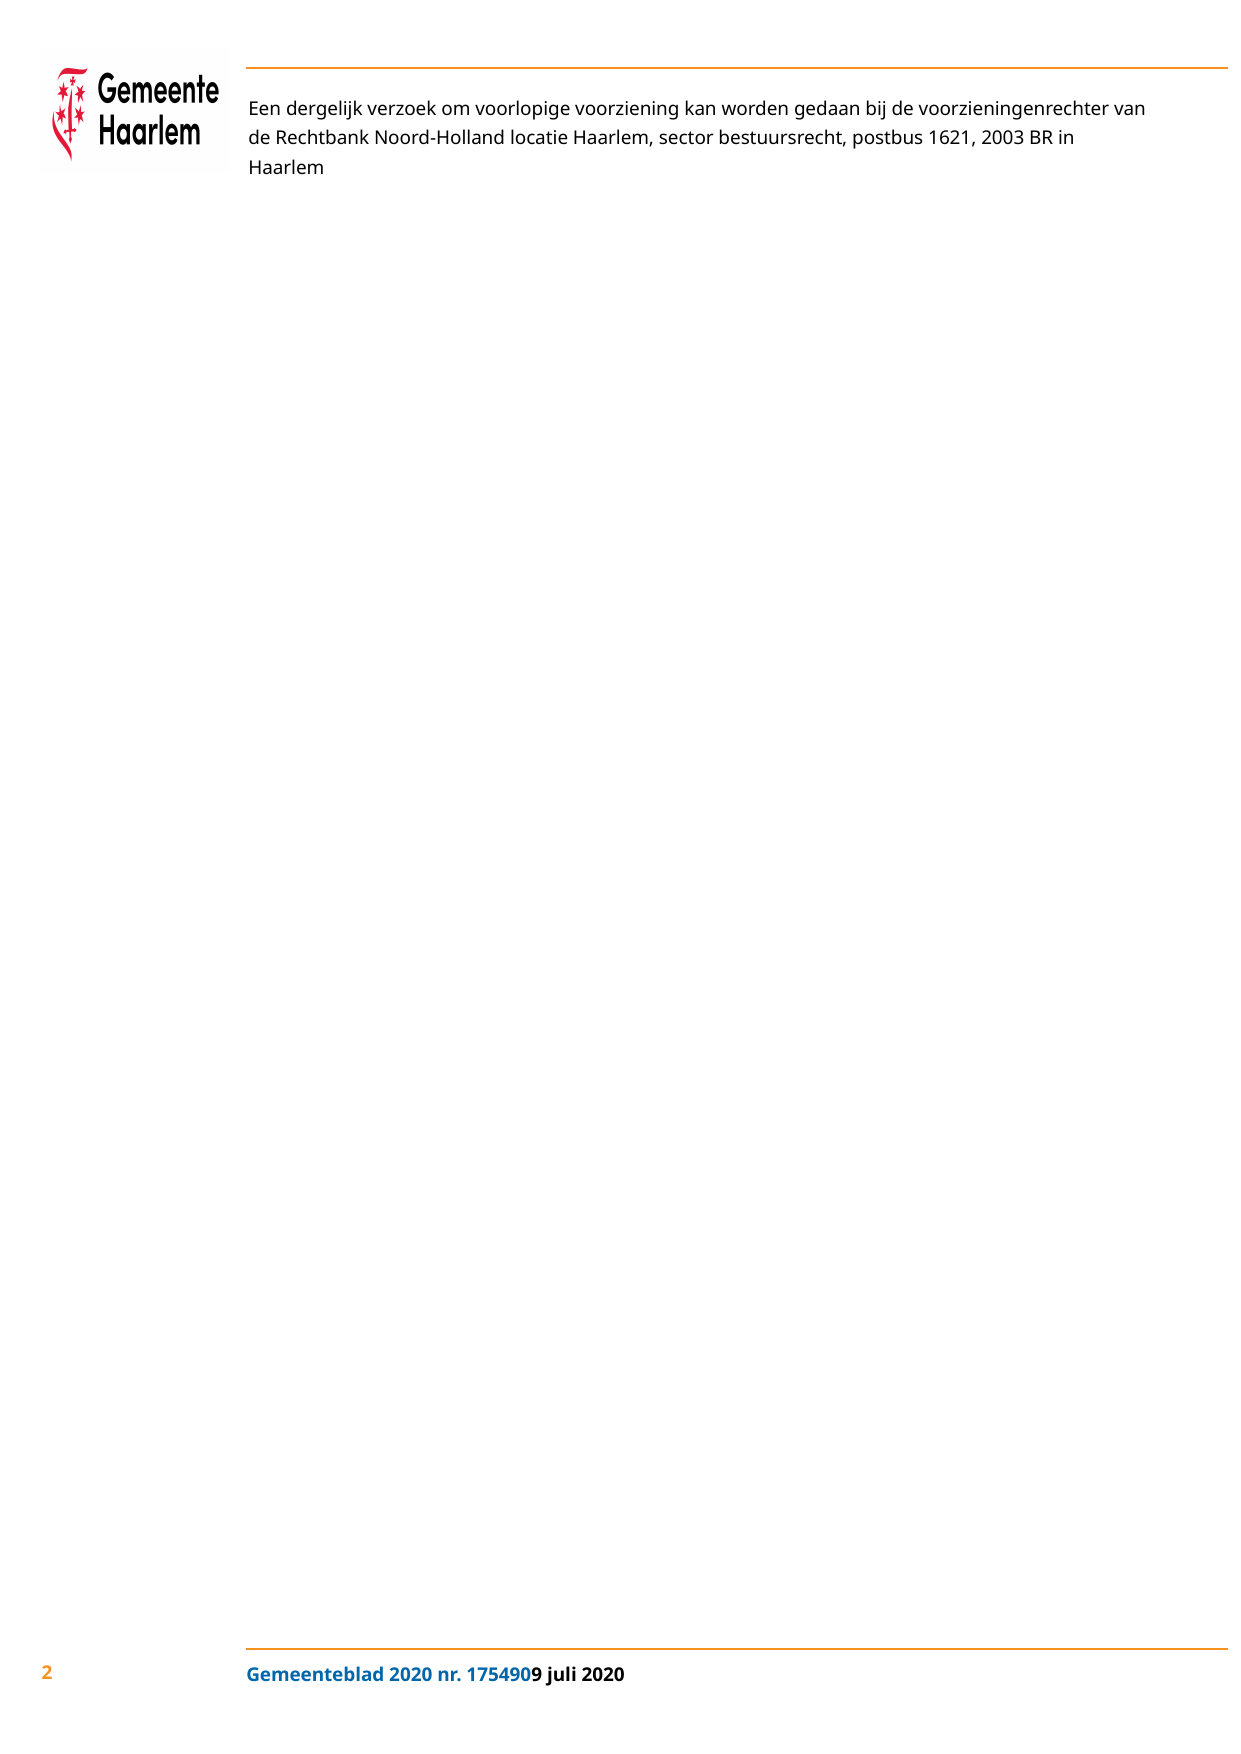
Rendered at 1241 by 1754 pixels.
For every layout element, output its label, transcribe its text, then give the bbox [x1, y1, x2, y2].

text Een dergelijk verzoek om voorlopige voorziening kan worden gedaan bij de voorzieningenrechter van de Rechtbank Noord-Holland locatie Haarlem, sector bestuursrecht, postbus 1621, 2003 BR in Haarlem [248, 95, 1152, 180]
picture [41, 47, 231, 172]
